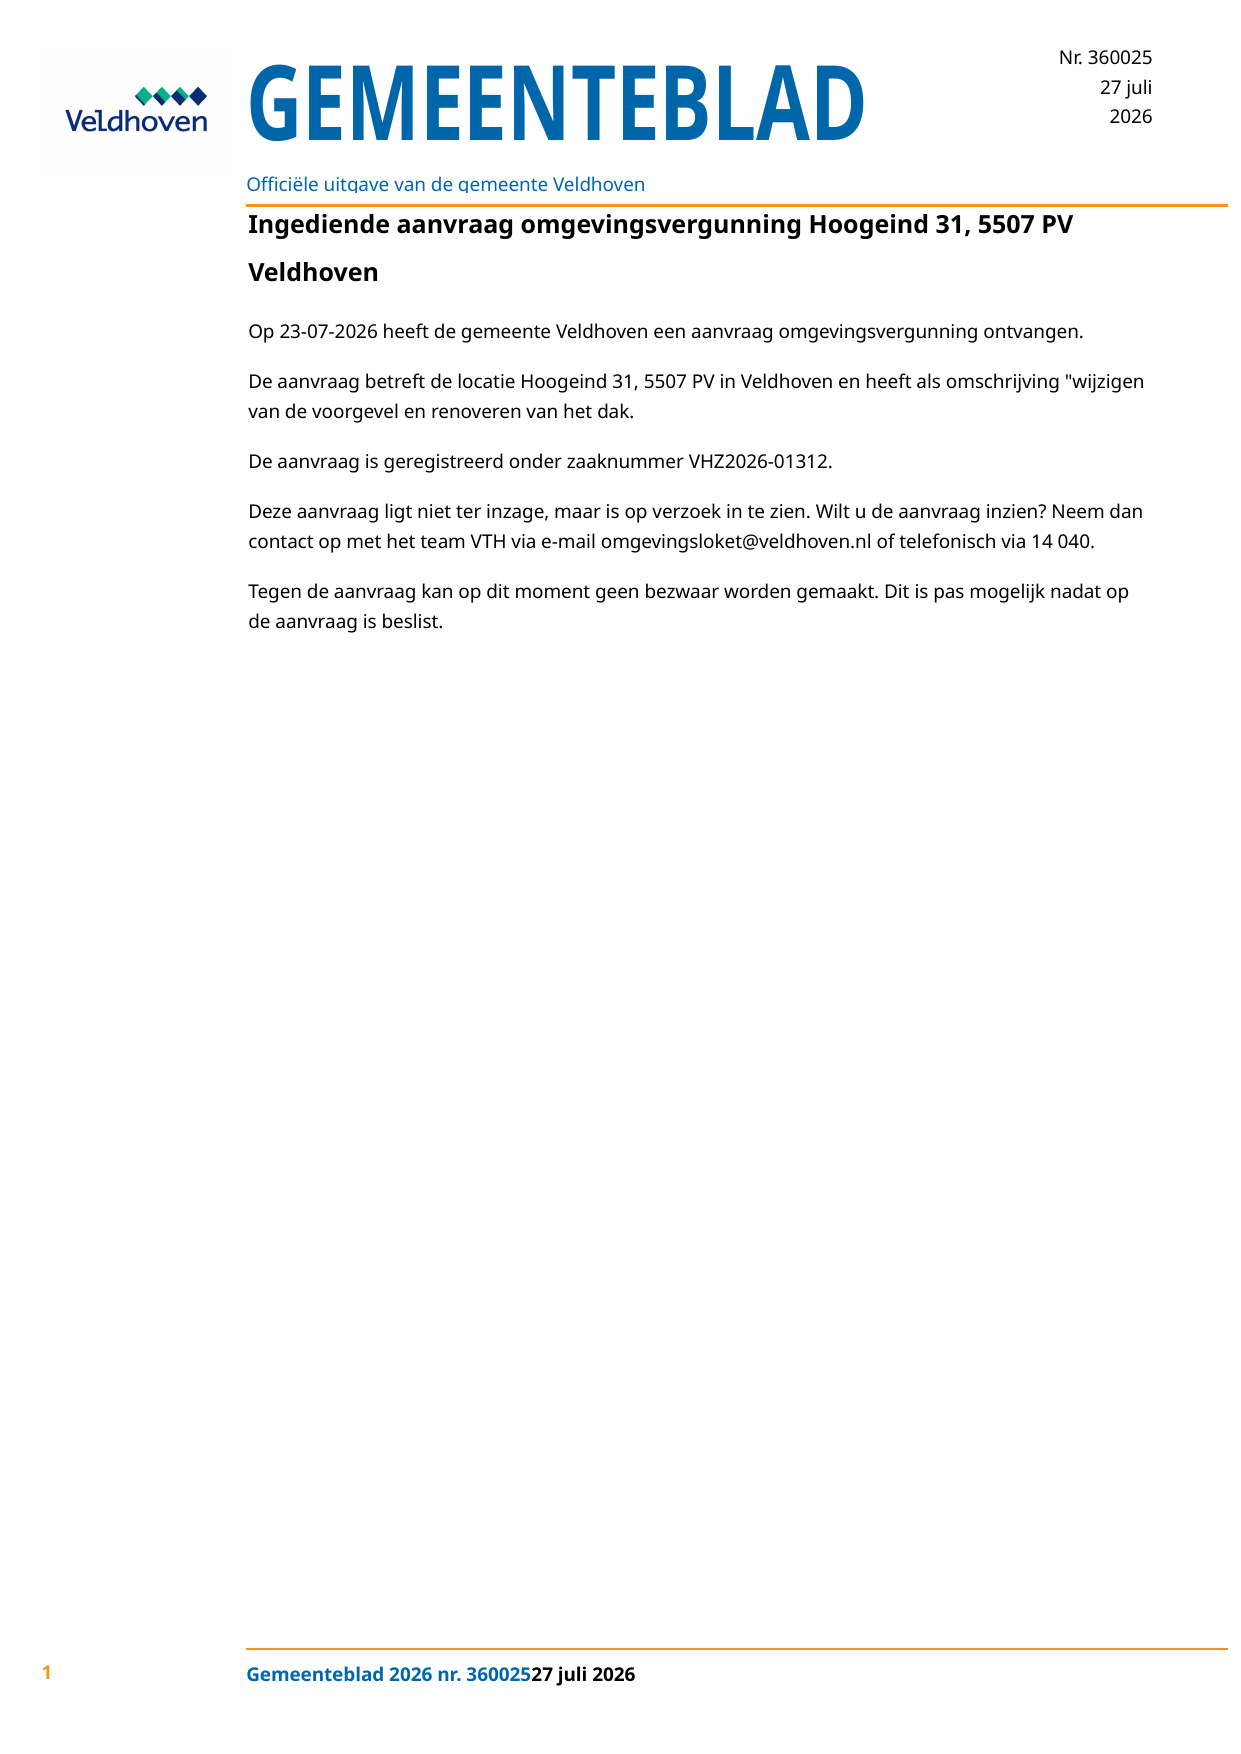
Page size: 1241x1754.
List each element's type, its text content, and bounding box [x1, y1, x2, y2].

text De aanvraag is geregistreerd onder zaaknummer VHZ2026-01312. [248, 448, 1152, 474]
text Ingediende aanvraag omgevingsvergunning Hoogeind 31, 5507 PV Veldhoven [248, 207, 1152, 288]
text Tegen de aanvraag kan op dit moment geen bezwaar worden gemaakt. Dit is pas mogelijk nadat op de aanvraag is beslist. [248, 579, 1152, 634]
text Op 23-07-2026 heeft de gemeente Veldhoven een aanvraag omgevingsvergunning ontvangen. [248, 318, 1152, 344]
text Deze aanvraag ligt niet ter inzage, maar is op verzoek in te zien. Wilt u de aanvraag inzien? Neem dan contact op met het team VTH via e-mail omgevingsloket@veldhoven.nl of telefonisch via 14 040. [248, 499, 1152, 554]
picture [41, 47, 231, 172]
text De aanvraag betreft de locatie Hoogeind 31, 5507 PV in Veldhoven en heeft als omschrijving "wijzigen van de voorgevel en renoveren van het dak. [248, 368, 1152, 424]
